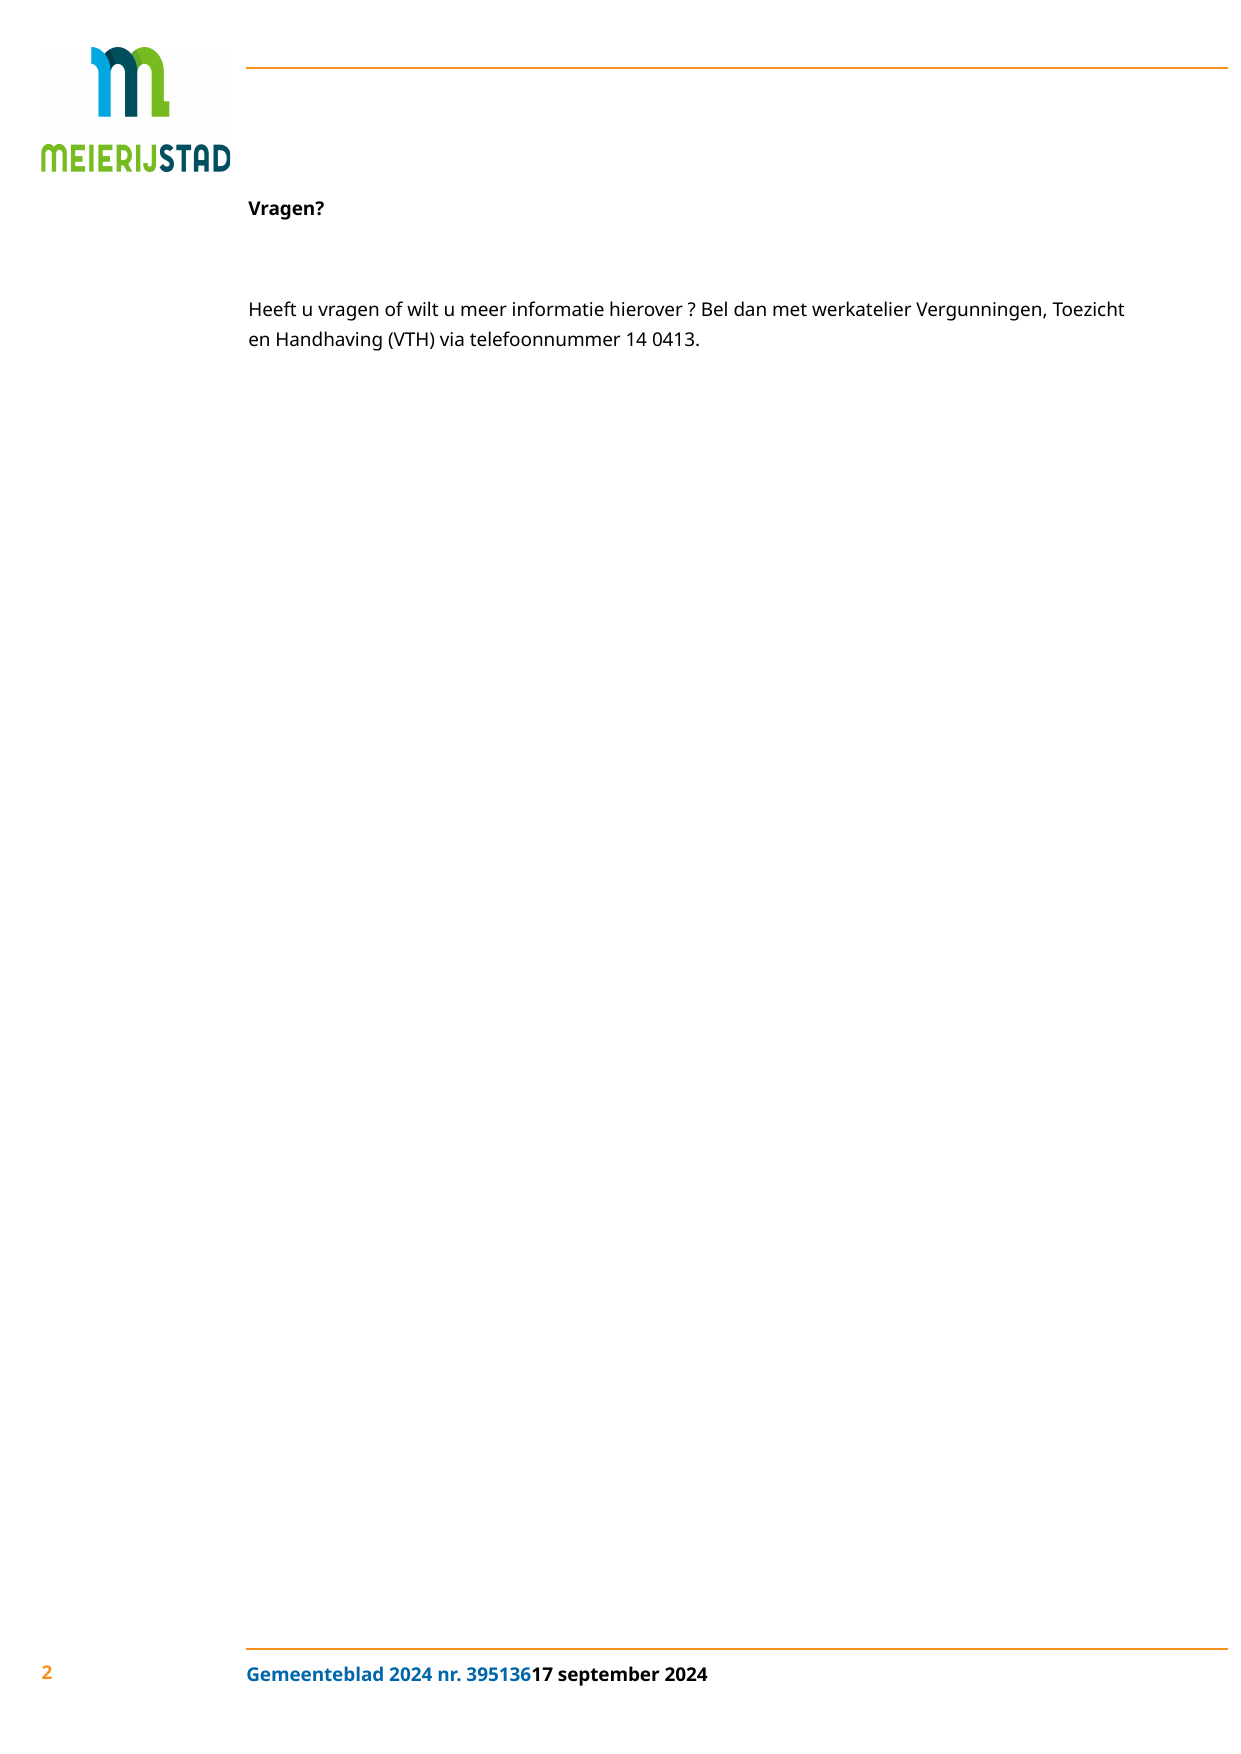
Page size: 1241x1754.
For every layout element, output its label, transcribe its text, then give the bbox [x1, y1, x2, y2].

picture [41, 47, 231, 172]
text Vragen? [248, 196, 1152, 221]
text Heeft u vragen of wilt u meer informatie hierover ? Bel dan met werkatelier Vergunningen, Toezicht en Handhaving (VTH) via telefoonnummer 14 0413. [248, 296, 1152, 352]
